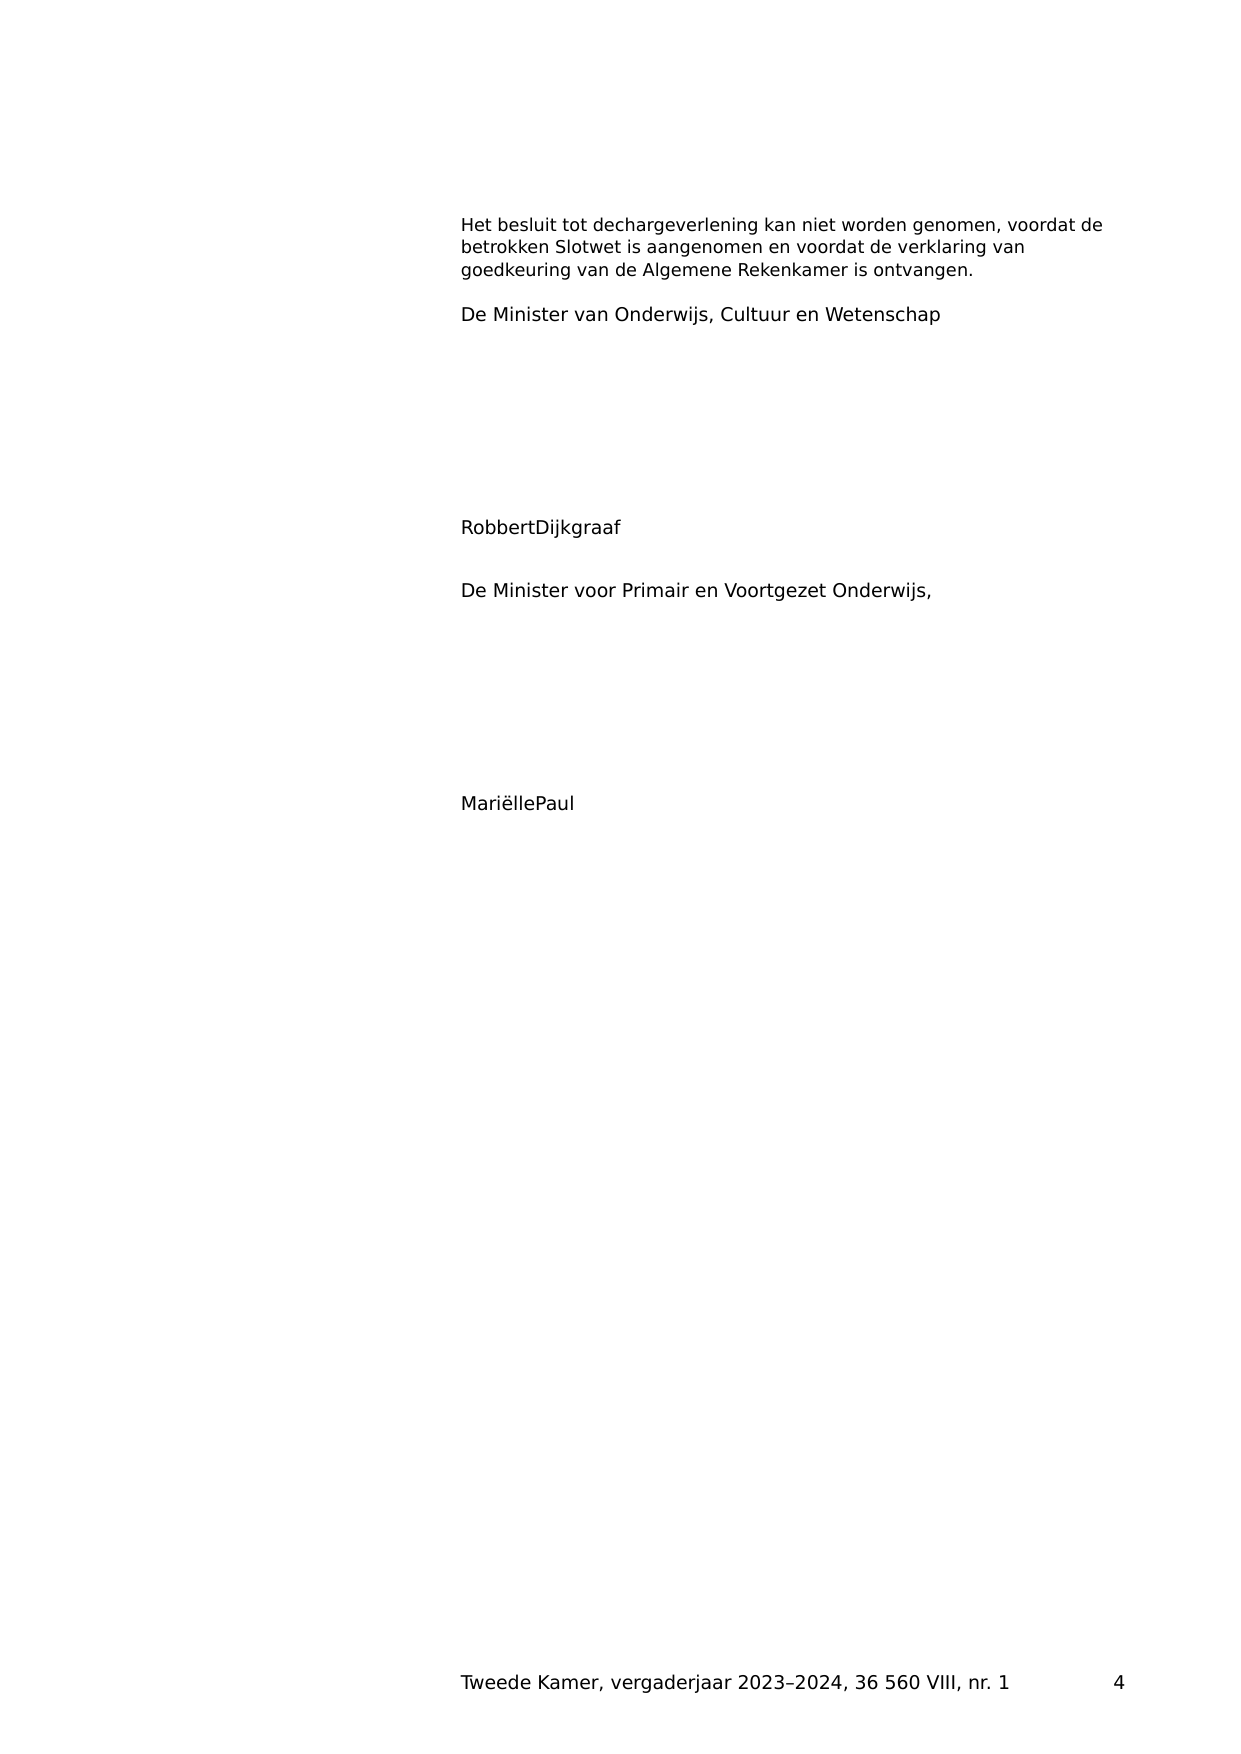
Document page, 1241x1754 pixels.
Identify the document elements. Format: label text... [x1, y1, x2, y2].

text Het besluit tot dechargeverlening kan niet worden genomen, voordat de betrokken Slotwet is aangenomen en voordat de verklaring van goedkeuring van de Algemene Rekenkamer is ontvangen. [461, 213, 1125, 281]
text De Minister van Onderwijs, Cultuur en Wetenschap [461, 304, 1125, 326]
text De Minister voor Primair en Voortgezet Onderwijs, [461, 580, 1125, 602]
text MariëllePaul [461, 792, 1125, 814]
text RobbertDijkgraaf [461, 517, 1125, 539]
